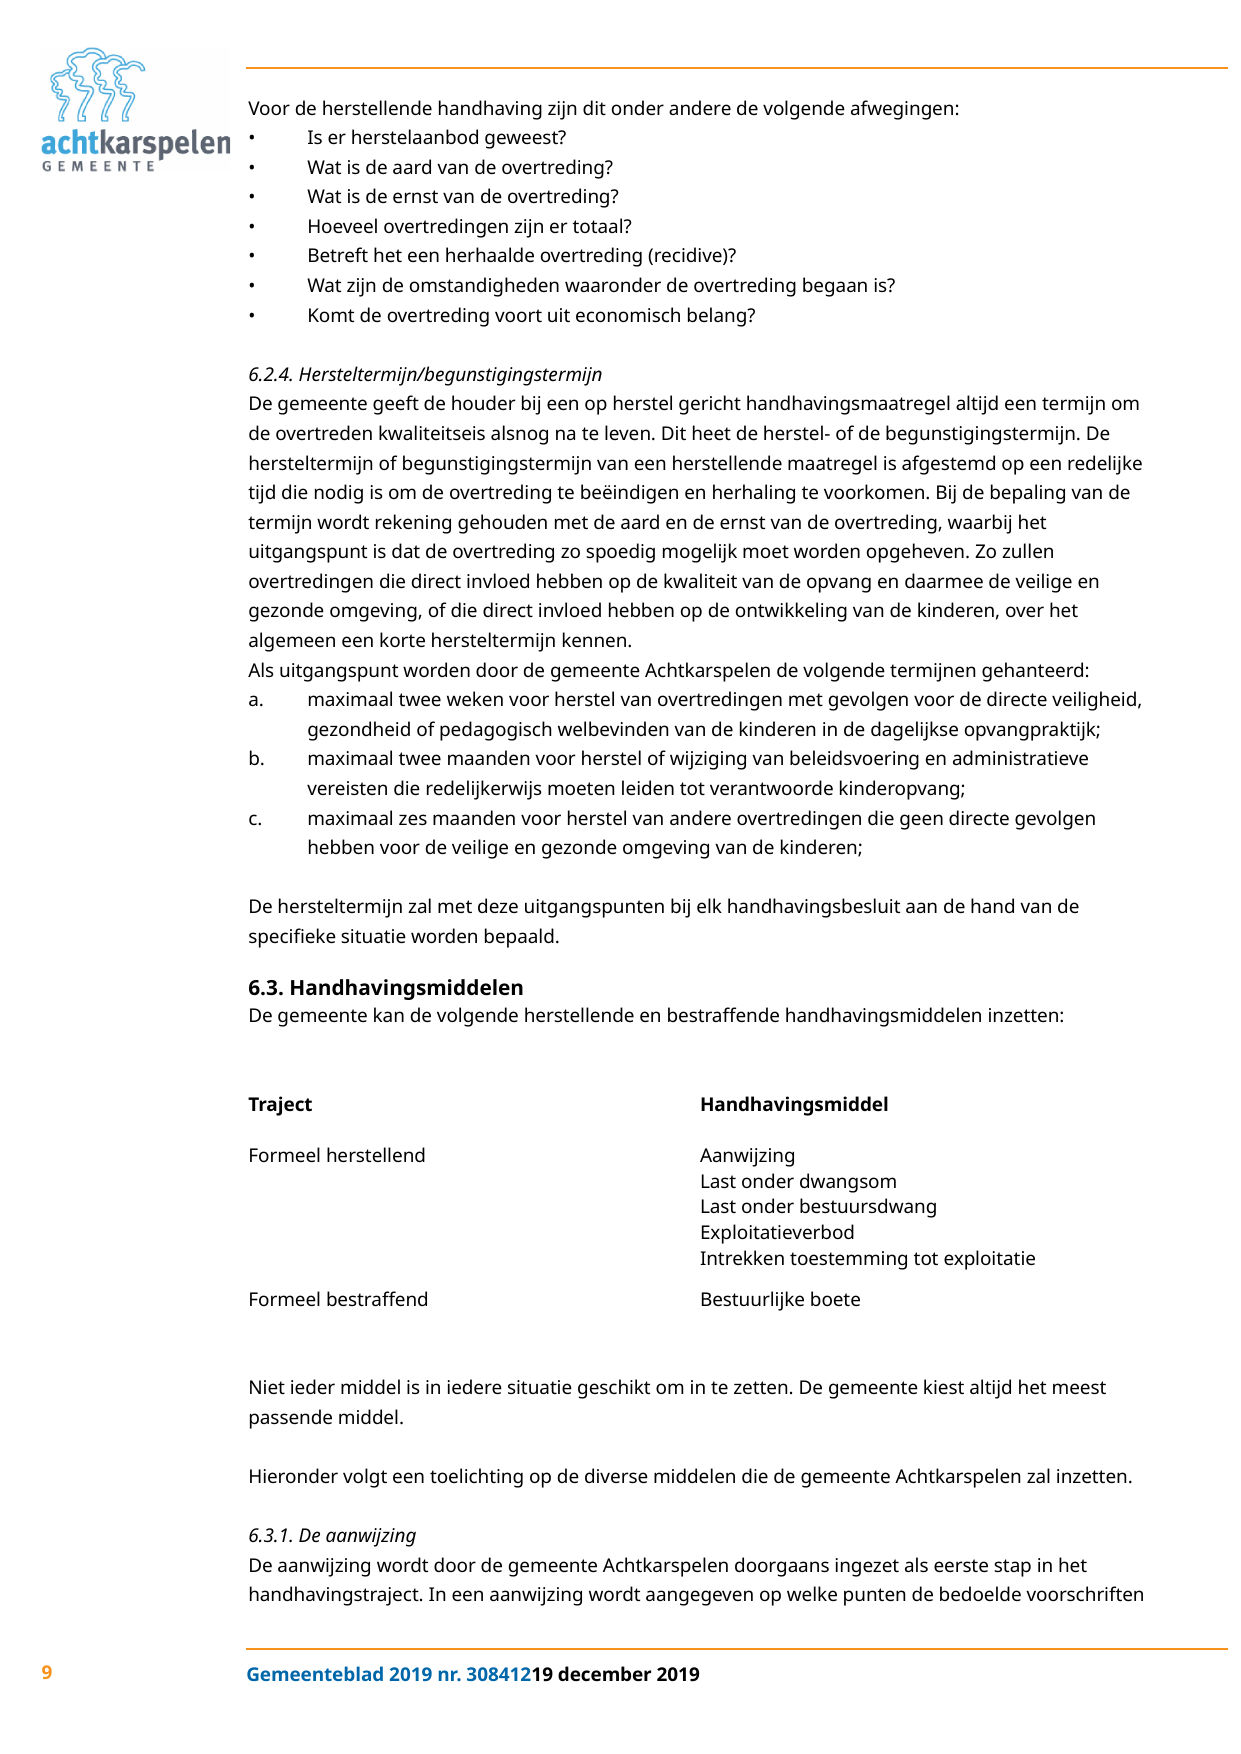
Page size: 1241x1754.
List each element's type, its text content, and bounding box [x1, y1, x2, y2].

table_header Aanwijzing [700, 1142, 1152, 1168]
text 6.2.4. Hersteltermijn/begunstigingstermijn [248, 361, 1152, 387]
text De gemeente geeft de houder bij een op herstel gericht handhavingsmaatregel altijd een termijn om de overtreden kwaliteitseis alsnog na te leven. Dit heet de herstel- of de begunstigingstermijn. De hersteltermijn of begunstigingstermijn van een herstellende maatregel is afgestemd op een redelijke tijd die nodig is om de overtreding te beëindigen en herhaling te voorkomen. Bij de bepaling van de termijn wordt rekening gehouden met de aard en de ernst van de overtreding, waarbij het uitgangspunt is dat de overtreding zo spoedig mogelijk moet worden opgeheven. Zo zullen overtredingen die direct invloed hebben op de kwaliteit van de opvang en daarmee de veilige en gezonde omgeving, of die direct invloed hebben op de ontwikkeling van de kinderen, over het algemeen een korte hersteltermijn kennen. [248, 391, 1152, 653]
table_cell Intrekken toestemming tot exploitatie [700, 1245, 1152, 1286]
list Wat zijn de omstandigheden waaronder de overtreding begaan is? [248, 272, 1152, 298]
text 6.3.1. De aanwijzing [248, 1522, 1152, 1548]
list Wat is de ernst van de overtreding? [248, 183, 1152, 209]
list maximaal zes maanden voor herstel van andere overtredingen die geen directe gevolgen hebben voor de veilige en gezonde omgeving van de kinderen; [248, 805, 1152, 860]
table_cell Exploitatieverbod [700, 1220, 1152, 1245]
table_header Handhavingsmiddel [700, 1091, 1152, 1117]
text De hersteltermijn zal met deze uitgangspunten bij elk handhavingsbesluit aan de hand van de specifieke situatie worden bepaald. [248, 893, 1152, 949]
list Hoeveel overtredingen zijn er totaal? [248, 213, 1152, 239]
table_cell Formeel bestraffend [248, 1286, 700, 1312]
list Komt de overtreding voort uit economisch belang? [248, 302, 1152, 328]
text Voor de herstellende handhaving zijn dit onder andere de volgende afwegingen: [248, 95, 1152, 121]
text Hieronder volgt een toelichting op de diverse middelen die de gemeente Achtkarspelen zal inzetten. [248, 1463, 1152, 1489]
table_header Traject [248, 1091, 700, 1117]
text 6.3. Handhavingsmiddelen [248, 973, 1152, 1002]
table_header Formeel herstellend [248, 1142, 700, 1286]
list maximaal twee weken voor herstel van overtredingen met gevolgen voor de directe veiligheid, gezondheid of pedagogisch welbevinden van de kinderen in de dagelijkse opvangpraktijk; [248, 686, 1152, 742]
table_cell Last onder bestuursdwang [700, 1194, 1152, 1219]
list maximaal twee maanden voor herstel of wijziging van beleidsvoering en administratieve vereisten die redelijkerwijs moeten leiden tot verantwoorde kinderopvang; [248, 746, 1152, 801]
picture [41, 47, 231, 172]
list Wat is de aard van de overtreding? [248, 154, 1152, 180]
text Als uitgangspunt worden door de gemeente Achtkarspelen de volgende termijnen gehanteerd: [248, 657, 1152, 683]
table_cell Last onder dwangsom [700, 1168, 1152, 1194]
text Niet ieder middel is in iedere situatie geschikt om in te zetten. De gemeente kiest altijd het meest passende middel. [248, 1374, 1152, 1430]
text De gemeente kan de volgende herstellende en bestraffende handhavingsmiddelen inzetten: [248, 1002, 1152, 1028]
list Betreft het een herhaalde overtreding (recidive)? [248, 243, 1152, 268]
table_cell [248, 1117, 700, 1142]
list Is er herstelaanbod geweest? [248, 124, 1152, 150]
table_cell Bestuurlijke boete [700, 1286, 1152, 1312]
text De aanwijzing wordt door de gemeente Achtkarspelen doorgaans ingezet als eerste stap in het handhavingstraject. In een aanwijzing wordt aangegeven op welke punten de bedoelde voorschriften [248, 1552, 1152, 1607]
